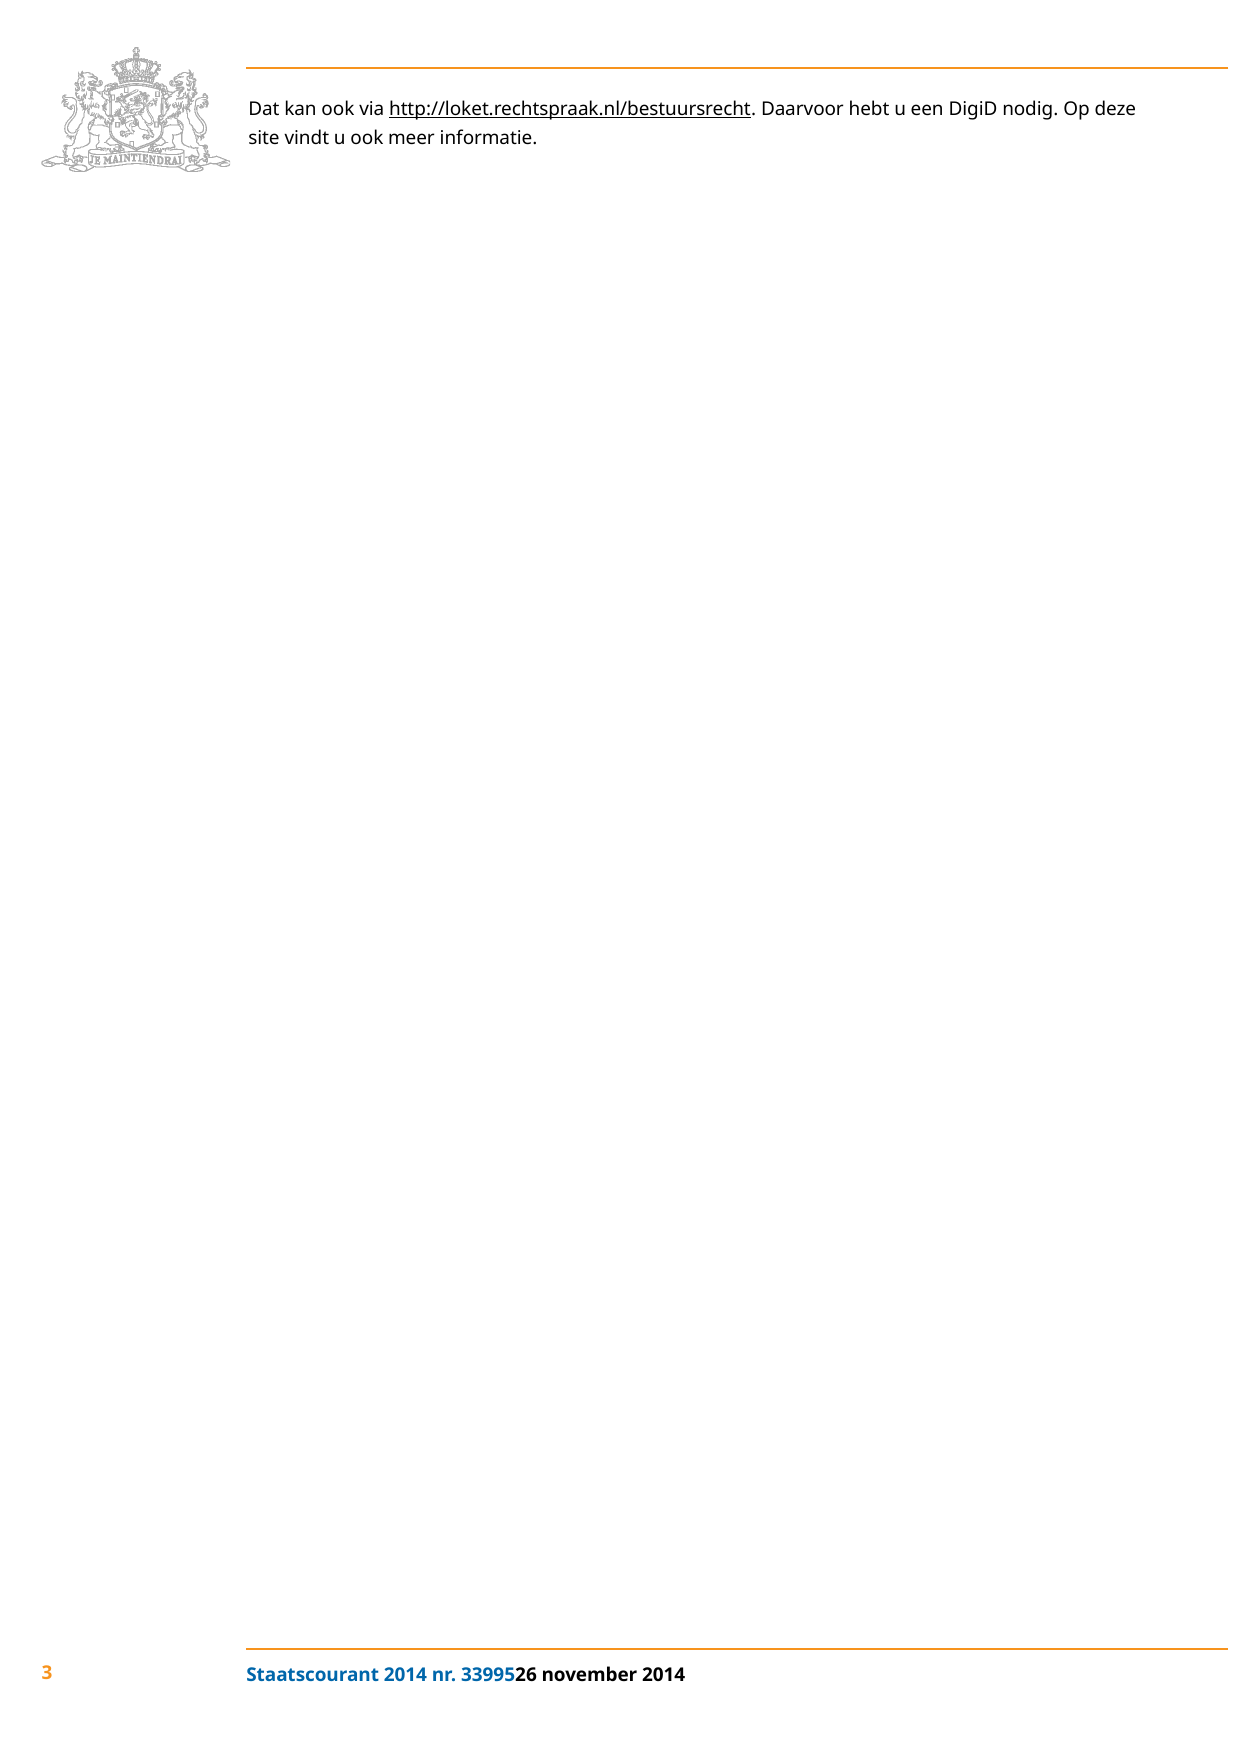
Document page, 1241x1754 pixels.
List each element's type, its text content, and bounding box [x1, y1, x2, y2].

picture [41, 47, 231, 172]
text Dat kan ook via http://loket.rechtspraak.nl/bestuursrecht. Daarvoor hebt u een DigiD nodig. Op deze site vindt u ook meer informatie. [248, 95, 1152, 150]
